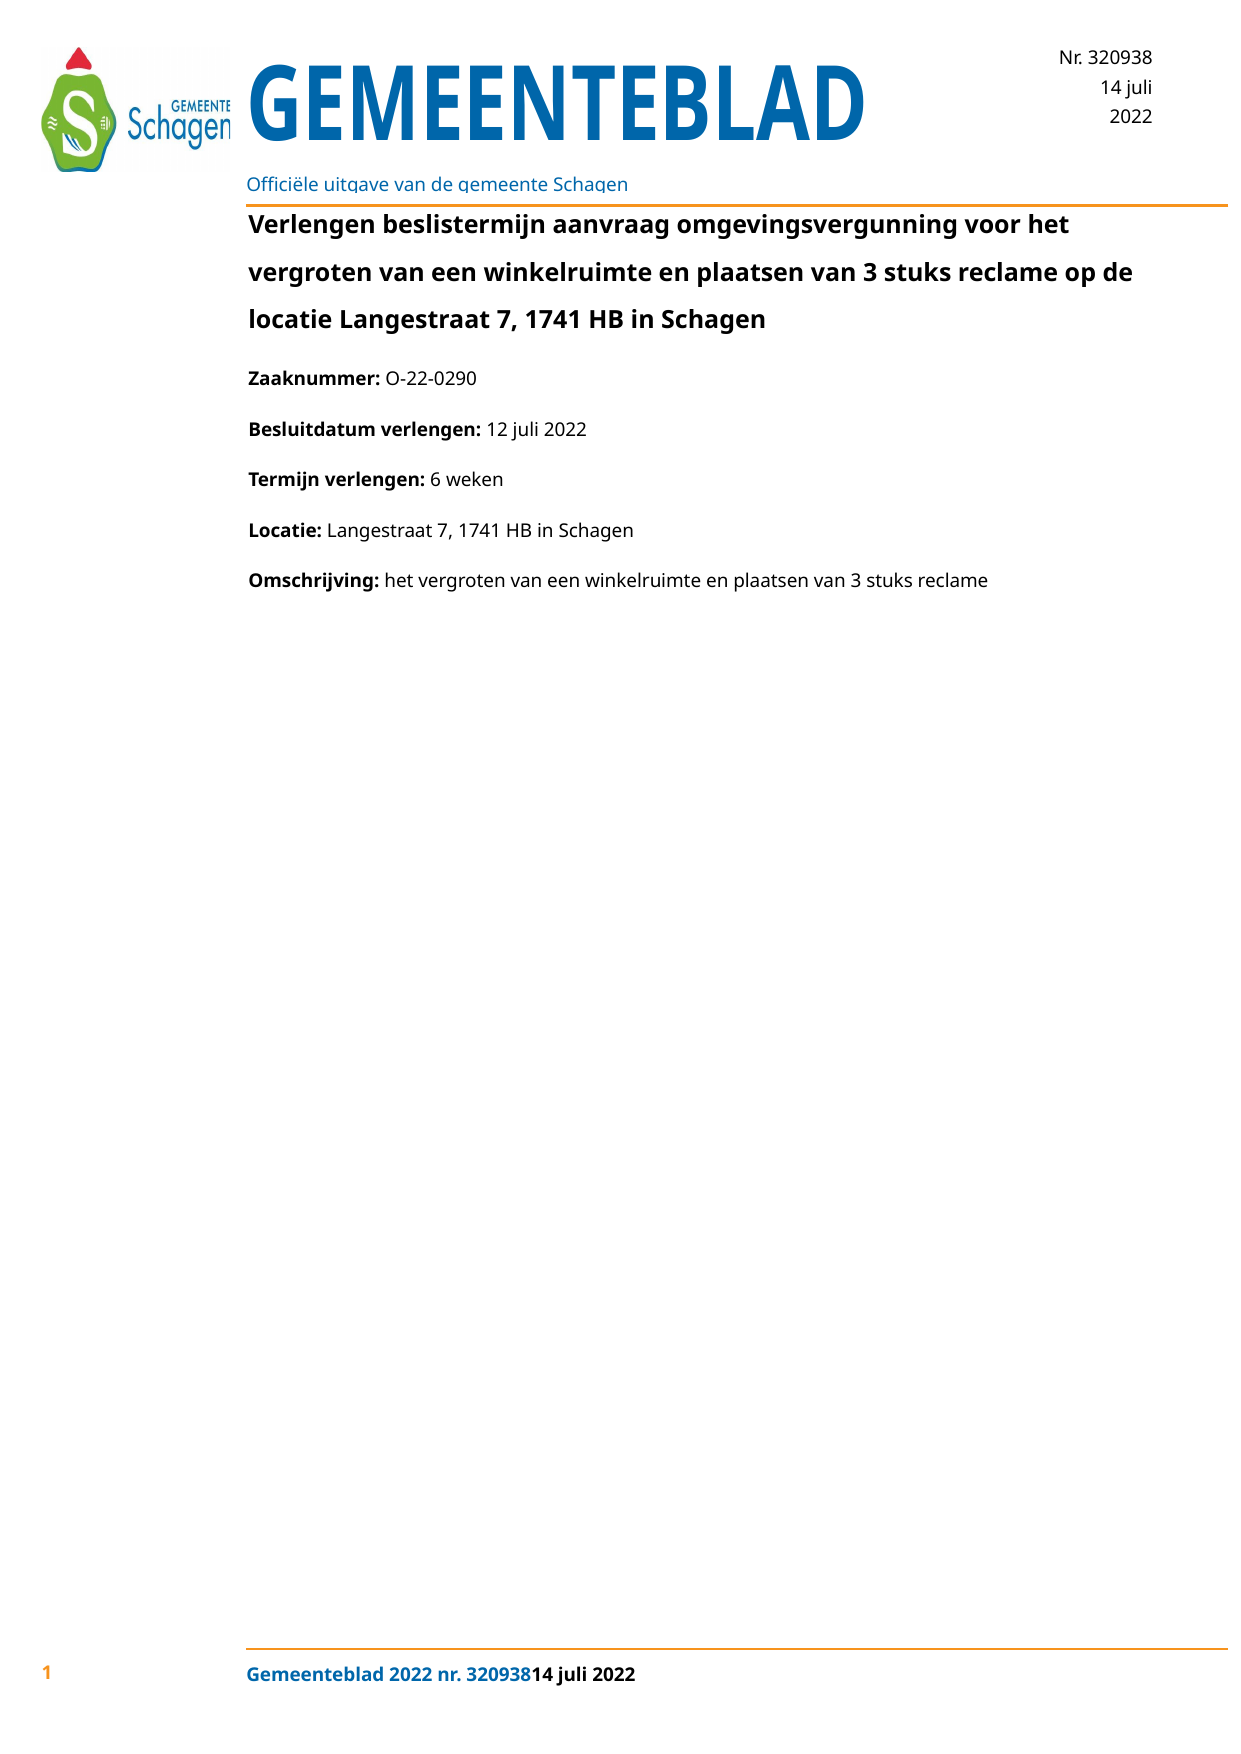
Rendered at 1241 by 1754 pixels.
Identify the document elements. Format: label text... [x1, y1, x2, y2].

text Besluitdatum verlengen: 12 juli 2022 [248, 416, 1152, 442]
text Verlengen beslistermijn aanvraag omgevingsvergunning voor het vergroten van een winkelruimte en plaatsen van 3 stuks reclame op de locatie Langestraat 7, 1741 HB in Schagen [248, 207, 1152, 336]
text Termijn verlengen: 6 weken [248, 466, 1152, 492]
text Omschrijving: het vergroten van een winkelruimte en plaatsen van 3 stuks reclame [248, 567, 1152, 593]
picture [41, 47, 231, 172]
text Locatie: Langestraat 7, 1741 HB in Schagen [248, 517, 1152, 542]
text Zaaknummer: O-22-0290 [248, 366, 1152, 391]
